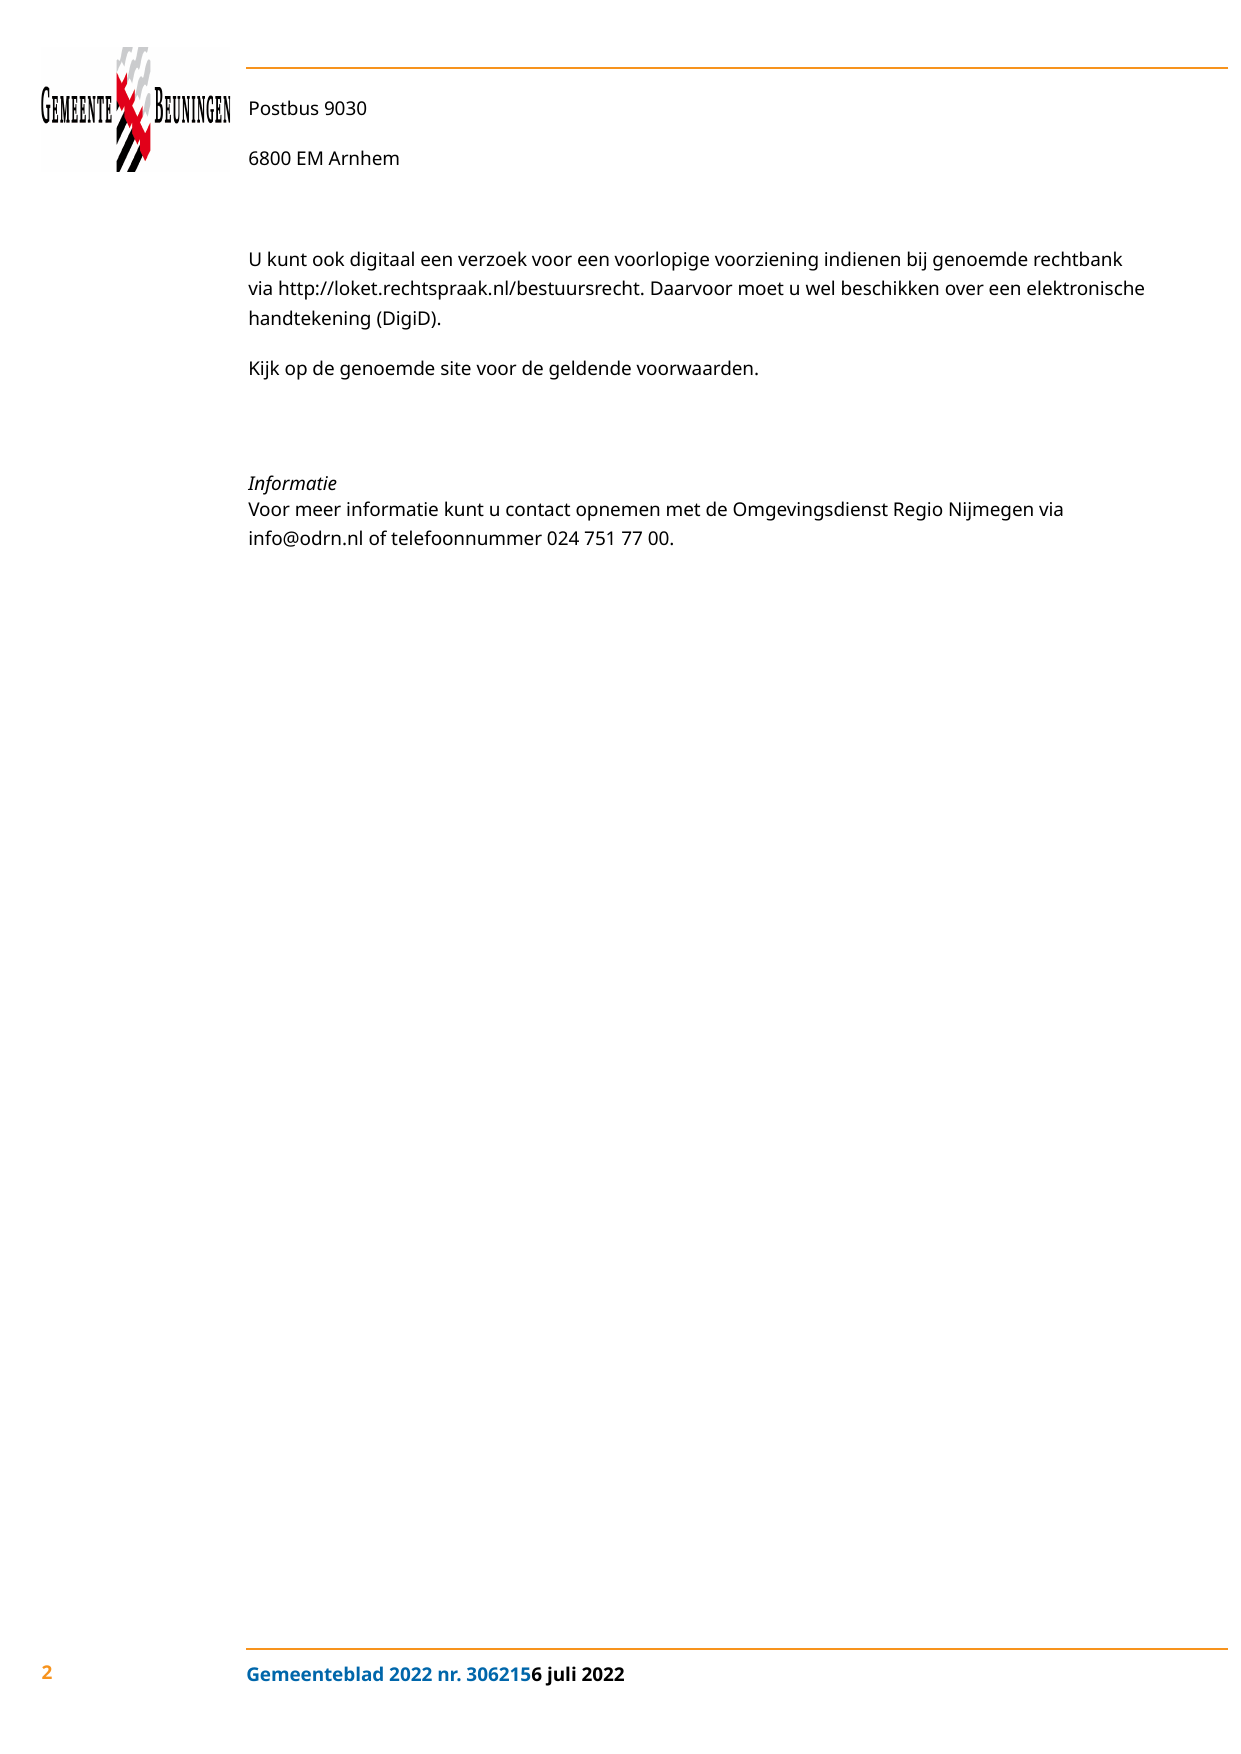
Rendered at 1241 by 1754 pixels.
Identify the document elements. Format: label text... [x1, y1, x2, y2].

text U kunt ook digitaal een verzoek voor een voorlopige voorziening indienen bij genoemde rechtbank via http://loket.rechtspraak.nl/bestuursrecht. Daarvoor moet u wel beschikken over een elektronische handtekening (DigiD). [248, 246, 1152, 331]
text Voor meer informatie kunt u contact opnemen met de Omgevingsdienst Regio Nijmegen via info@odrn.nl of telefoonnummer 024 751 77 00. [248, 496, 1152, 551]
text Informatie [248, 470, 1152, 496]
text Postbus 9030 [248, 95, 1152, 121]
text Kijk op de genoemde site voor de geldende voorwaarden. [248, 356, 1152, 381]
picture [41, 47, 231, 172]
text 6800 EM Arnhem [248, 145, 1152, 171]
